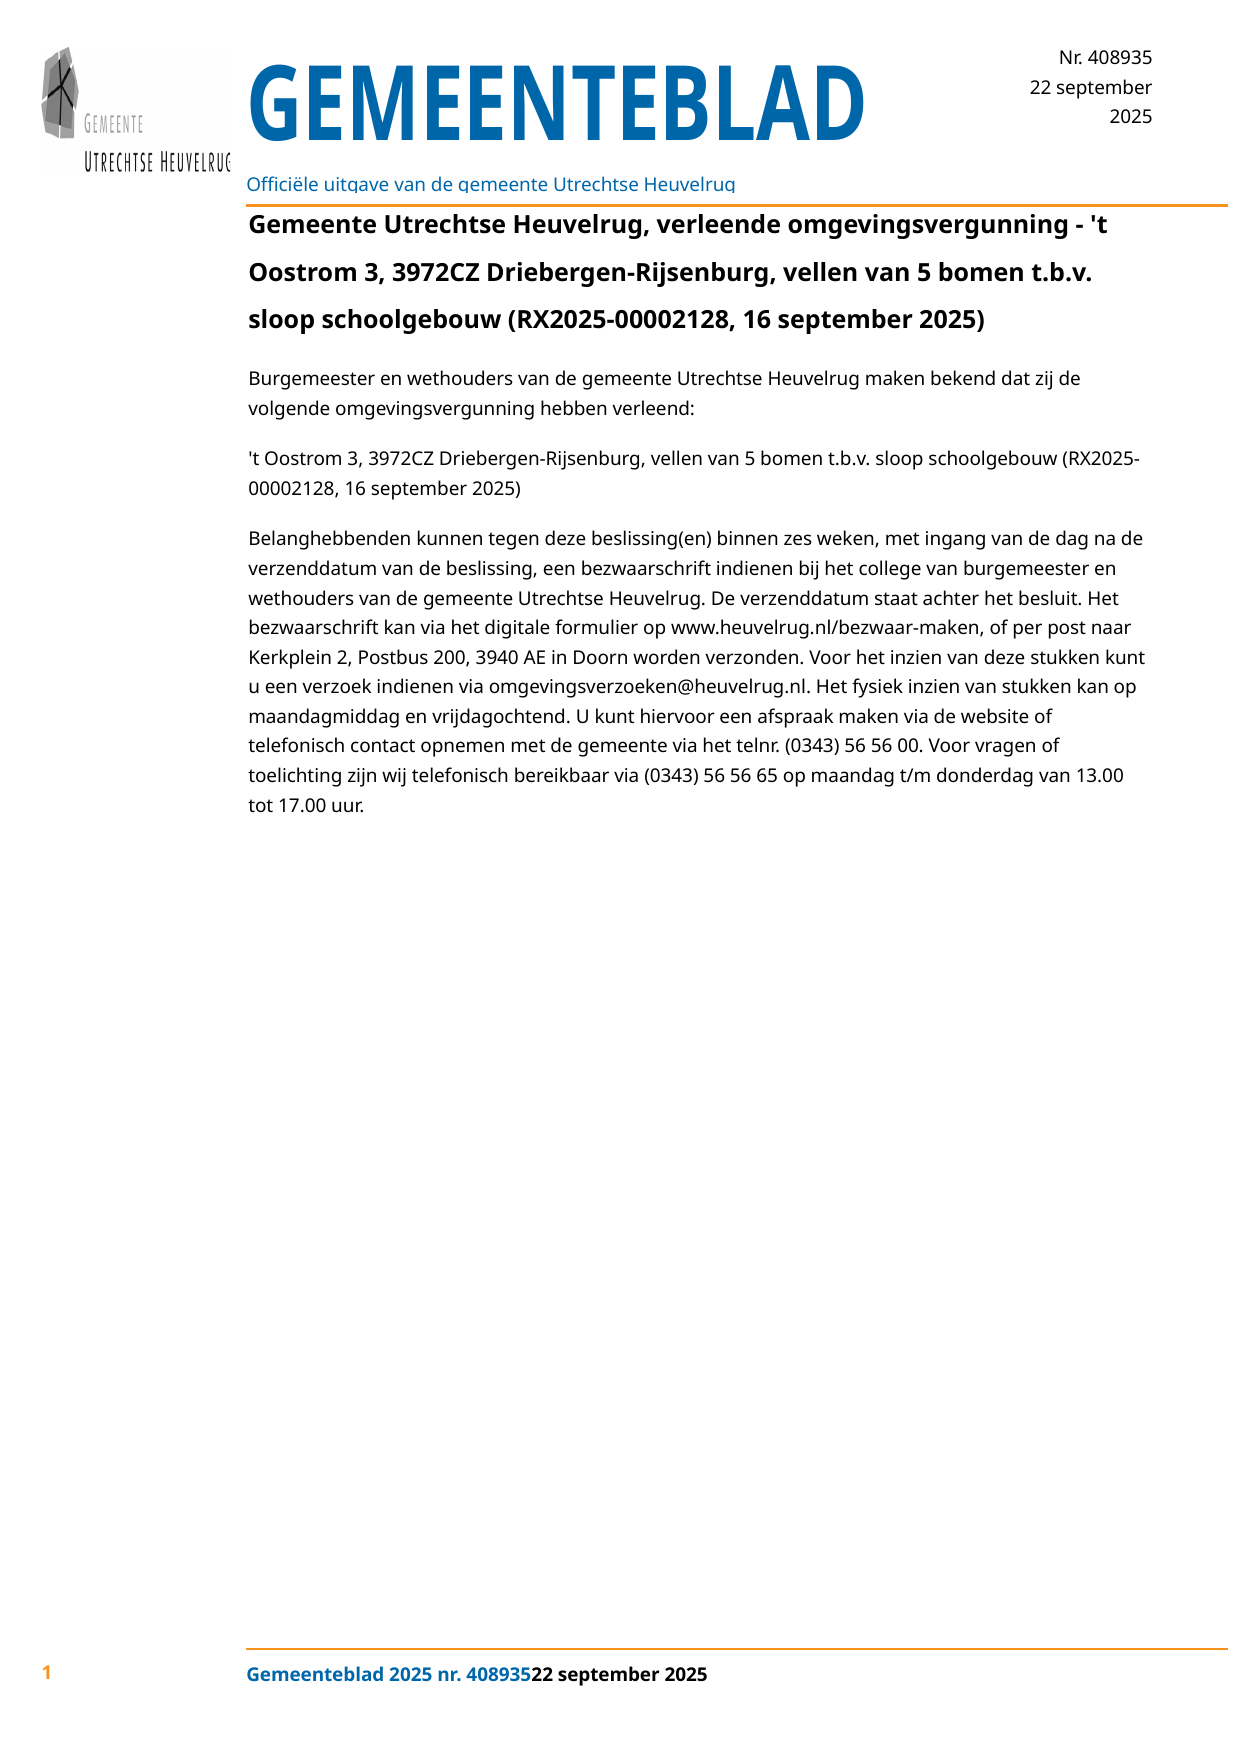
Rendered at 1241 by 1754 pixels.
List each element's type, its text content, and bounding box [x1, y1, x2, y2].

text Gemeente Utrechtse Heuvelrug, verleende omgevingsvergunning - 't Oostrom 3, 3972CZ Driebergen-Rijsenburg, vellen van 5 bomen t.b.v. sloop schoolgebouw (RX2025-00002128, 16 september 2025) [248, 207, 1152, 336]
text Burgemeester en wethouders van de gemeente Utrechtse Heuvelrug maken bekend dat zij de volgende omgevingsvergunning hebben verleend: [248, 366, 1152, 421]
picture [41, 47, 231, 172]
text 't Oostrom 3, 3972CZ Driebergen-Rijsenburg, vellen van 5 bomen t.b.v. sloop schoolgebouw (RX2025-00002128, 16 september 2025) [248, 446, 1152, 501]
text Belanghebbenden kunnen tegen deze beslissing(en) binnen zes weken, met ingang van de dag na de verzenddatum van de beslissing, een bezwaarschrift indienen bij het college van burgemeester en wethouders van de gemeente Utrechtse Heuvelrug. De verzenddatum staat achter het besluit. Het bezwaarschrift kan via het digitale formulier op www.heuvelrug.nl/bezwaar-maken, of per post naar Kerkplein 2, Postbus 200, 3940 AE in Doorn worden verzonden. Voor het inzien van deze stukken kunt u een verzoek indienen via omgevingsverzoeken@heuvelrug.nl. Het fysiek inzien van stukken kan op maandagmiddag en vrijdagochtend. U kunt hiervoor een afspraak maken via de website of telefonisch contact opnemen met de gemeente via het telnr. (0343) 56 56 00. Voor vragen of toelichting zijn wij telefonisch bereikbaar via (0343) 56 56 65 op maandag t/m donderdag van 13.00 tot 17.00 uur. [248, 526, 1152, 817]
